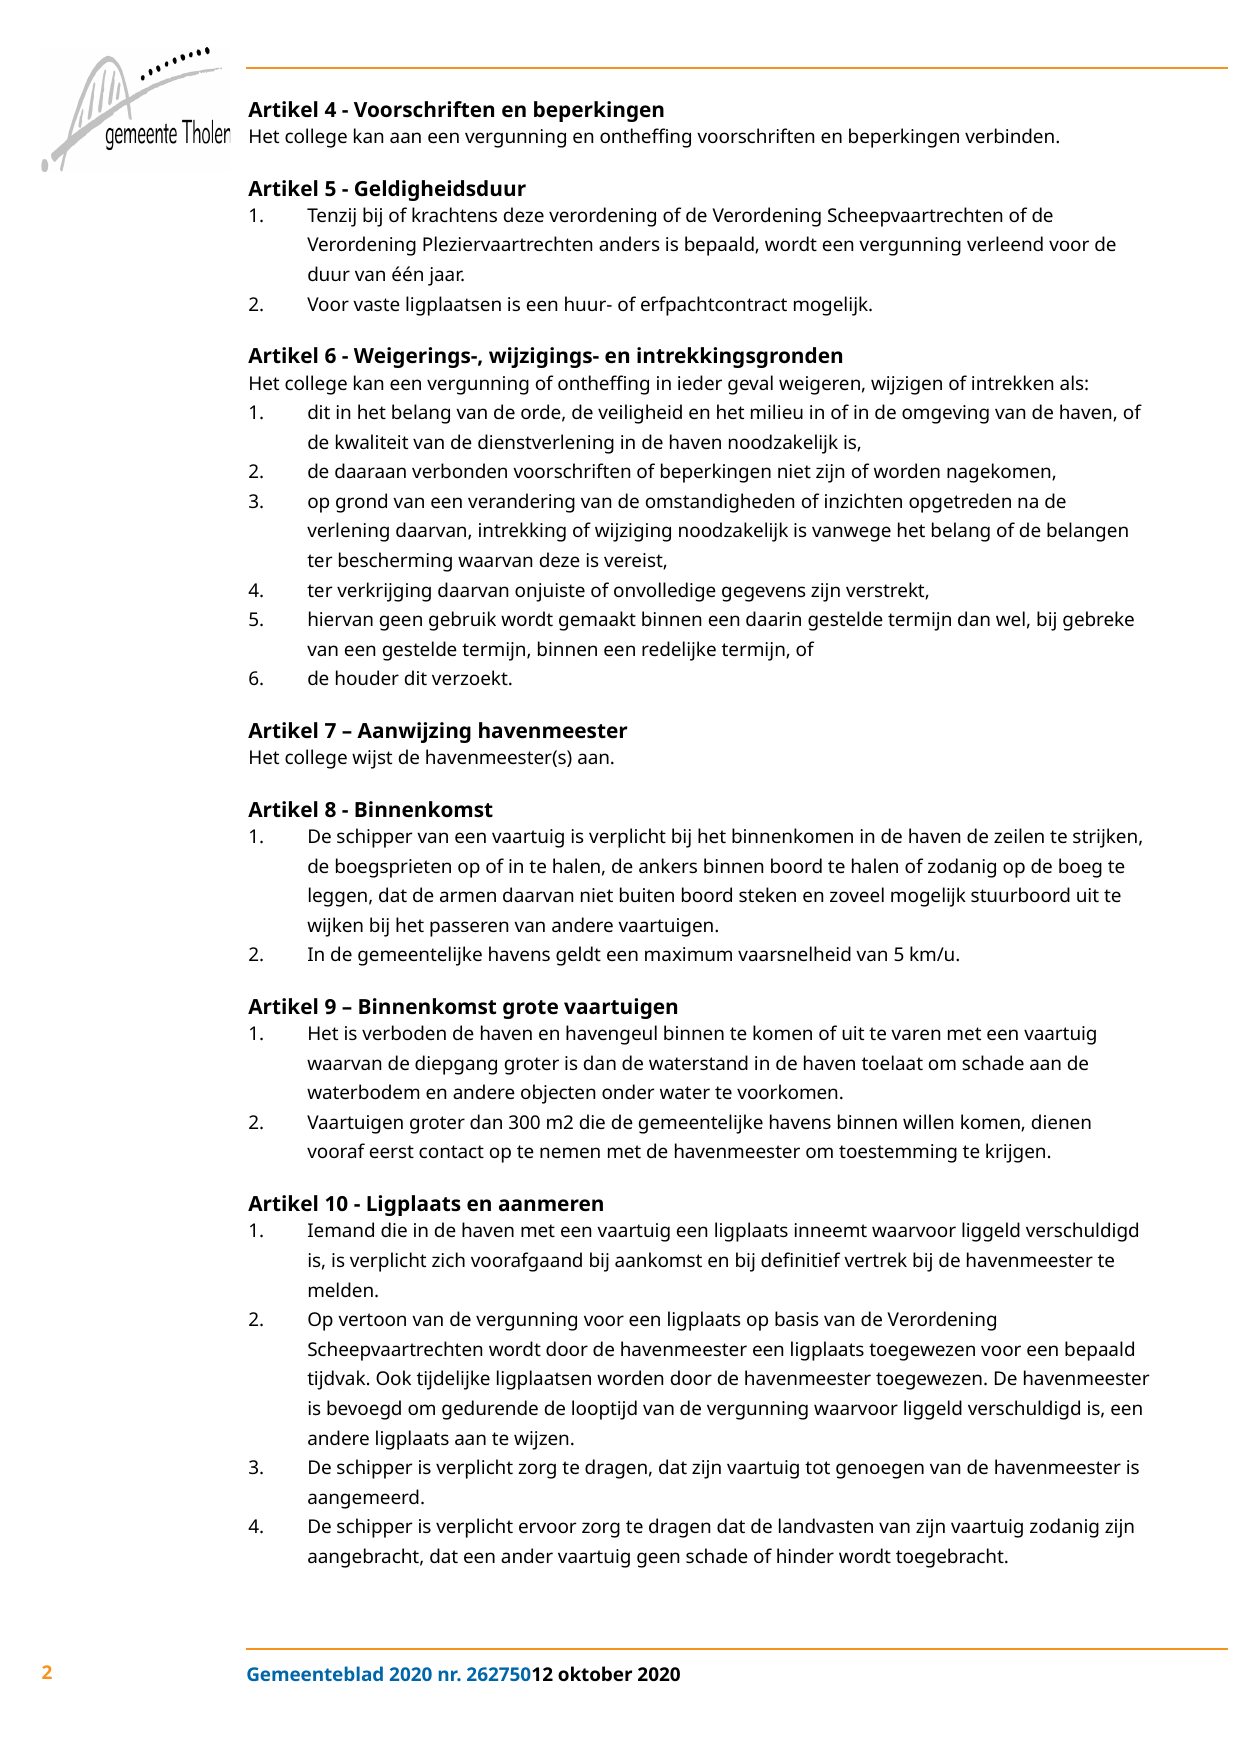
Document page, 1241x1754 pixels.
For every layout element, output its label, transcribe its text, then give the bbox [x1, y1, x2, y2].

list Het is verboden de haven en havengeul binnen te komen of uit te varen met een vaartuig waarvan de diepgang groter is dan de waterstand in de haven toelaat om schade aan de waterbodem en andere objecten onder water te voorkomen. [248, 1020, 1152, 1105]
text Het college wijst de havenmeester(s) aan. [248, 744, 1152, 770]
list ter verkrijging daarvan onjuiste of onvolledige gegevens zijn verstrekt, [248, 577, 1152, 602]
text Het college kan een vergunning of ontheffing in ieder geval weigeren, wijzigen of intrekken als: [248, 370, 1152, 395]
list In de gemeentelijke havens geldt een maximum vaarsnelheid van 5 km/u. [248, 942, 1152, 967]
text Artikel 9 – Binnenkomst grote vaartuigen [248, 992, 1152, 1020]
list De schipper is verplicht ervoor zorg te dragen dat de landvasten van zijn vaartuig zodanig zijn aangebracht, dat een ander vaartuig geen schade of hinder wordt toegebracht. [248, 1513, 1152, 1569]
list dit in het belang van de orde, de veiligheid en het milieu in of in de omgeving van de haven, of de kwaliteit van de dienstverlening in de haven noodzakelijk is, [248, 399, 1152, 454]
text Artikel 7 – Aanwijzing havenmeester [248, 716, 1152, 744]
list De schipper is verplicht zorg te dragen, dat zijn vaartuig tot genoegen van de havenmeester is aangemeerd. [248, 1454, 1152, 1509]
text Artikel 4 - Voorschriften en beperkingen [248, 95, 1152, 123]
text Artikel 5 - Geldigheidsduur [248, 174, 1152, 202]
list De schipper van een vaartuig is verplicht bij het binnenkomen in de haven de zeilen te strijken, de boegsprieten op of in te halen, de ankers binnen boord te halen of zodanig op de boeg te leggen, dat de armen daarvan niet buiten boord steken en zoveel mogelijk stuurboord uit te wijken bij het passeren van andere vaartuigen. [248, 823, 1152, 938]
text Het college kan aan een vergunning en ontheffing voorschriften en beperkingen verbinden. [248, 123, 1152, 149]
list de houder dit verzoekt. [248, 666, 1152, 691]
list Op vertoon van de vergunning voor een ligplaats op basis van de Verordening Scheepvaartrechten wordt door de havenmeester een ligplaats toegewezen voor een bepaald tijdvak. Ook tijdelijke ligplaatsen worden door de havenmeester toegewezen. De havenmeester is bevoegd om gedurende de looptijd van de vergunning waarvoor liggeld verschuldigd is, een andere ligplaats aan te wijzen. [248, 1306, 1152, 1450]
list Voor vaste ligplaatsen is een huur- of erfpachtcontract mogelijk. [248, 291, 1152, 317]
picture [41, 47, 231, 172]
list de daaraan verbonden voorschriften of beperkingen niet zijn of worden nagekomen, [248, 458, 1152, 484]
list hiervan geen gebruik wordt gemaakt binnen een daarin gestelde termijn dan wel, bij gebreke van een gestelde termijn, binnen een redelijke termijn, of [248, 606, 1152, 662]
list op grond van een verandering van de omstandigheden of inzichten opgetreden na de verlening daarvan, intrekking of wijziging noodzakelijk is vanwege het belang of de belangen ter bescherming waarvan deze is vereist, [248, 488, 1152, 573]
list Iemand die in de haven met een vaartuig een ligplaats inneemt waarvoor liggeld verschuldigd is, is verplicht zich voorafgaand bij aankomst en bij definitief vertrek bij de havenmeester te melden. [248, 1218, 1152, 1302]
list Tenzij bij of krachtens deze verordening of de Verordening Scheepvaartrechten of de Verordening Pleziervaartrechten anders is bepaald, wordt een vergunning verleend voor de duur van één jaar. [248, 202, 1152, 287]
list Vaartuigen groter dan 300 m2 die de gemeentelijke havens binnen willen komen, dienen vooraf eerst contact op te nemen met de havenmeester om toestemming te krijgen. [248, 1109, 1152, 1164]
text Artikel 8 - Binnenkomst [248, 795, 1152, 823]
text Artikel 10 - Ligplaats en aanmeren [248, 1189, 1152, 1218]
text Artikel 6 - Weigerings-, wijzigings- en intrekkingsgronden [248, 341, 1152, 370]
